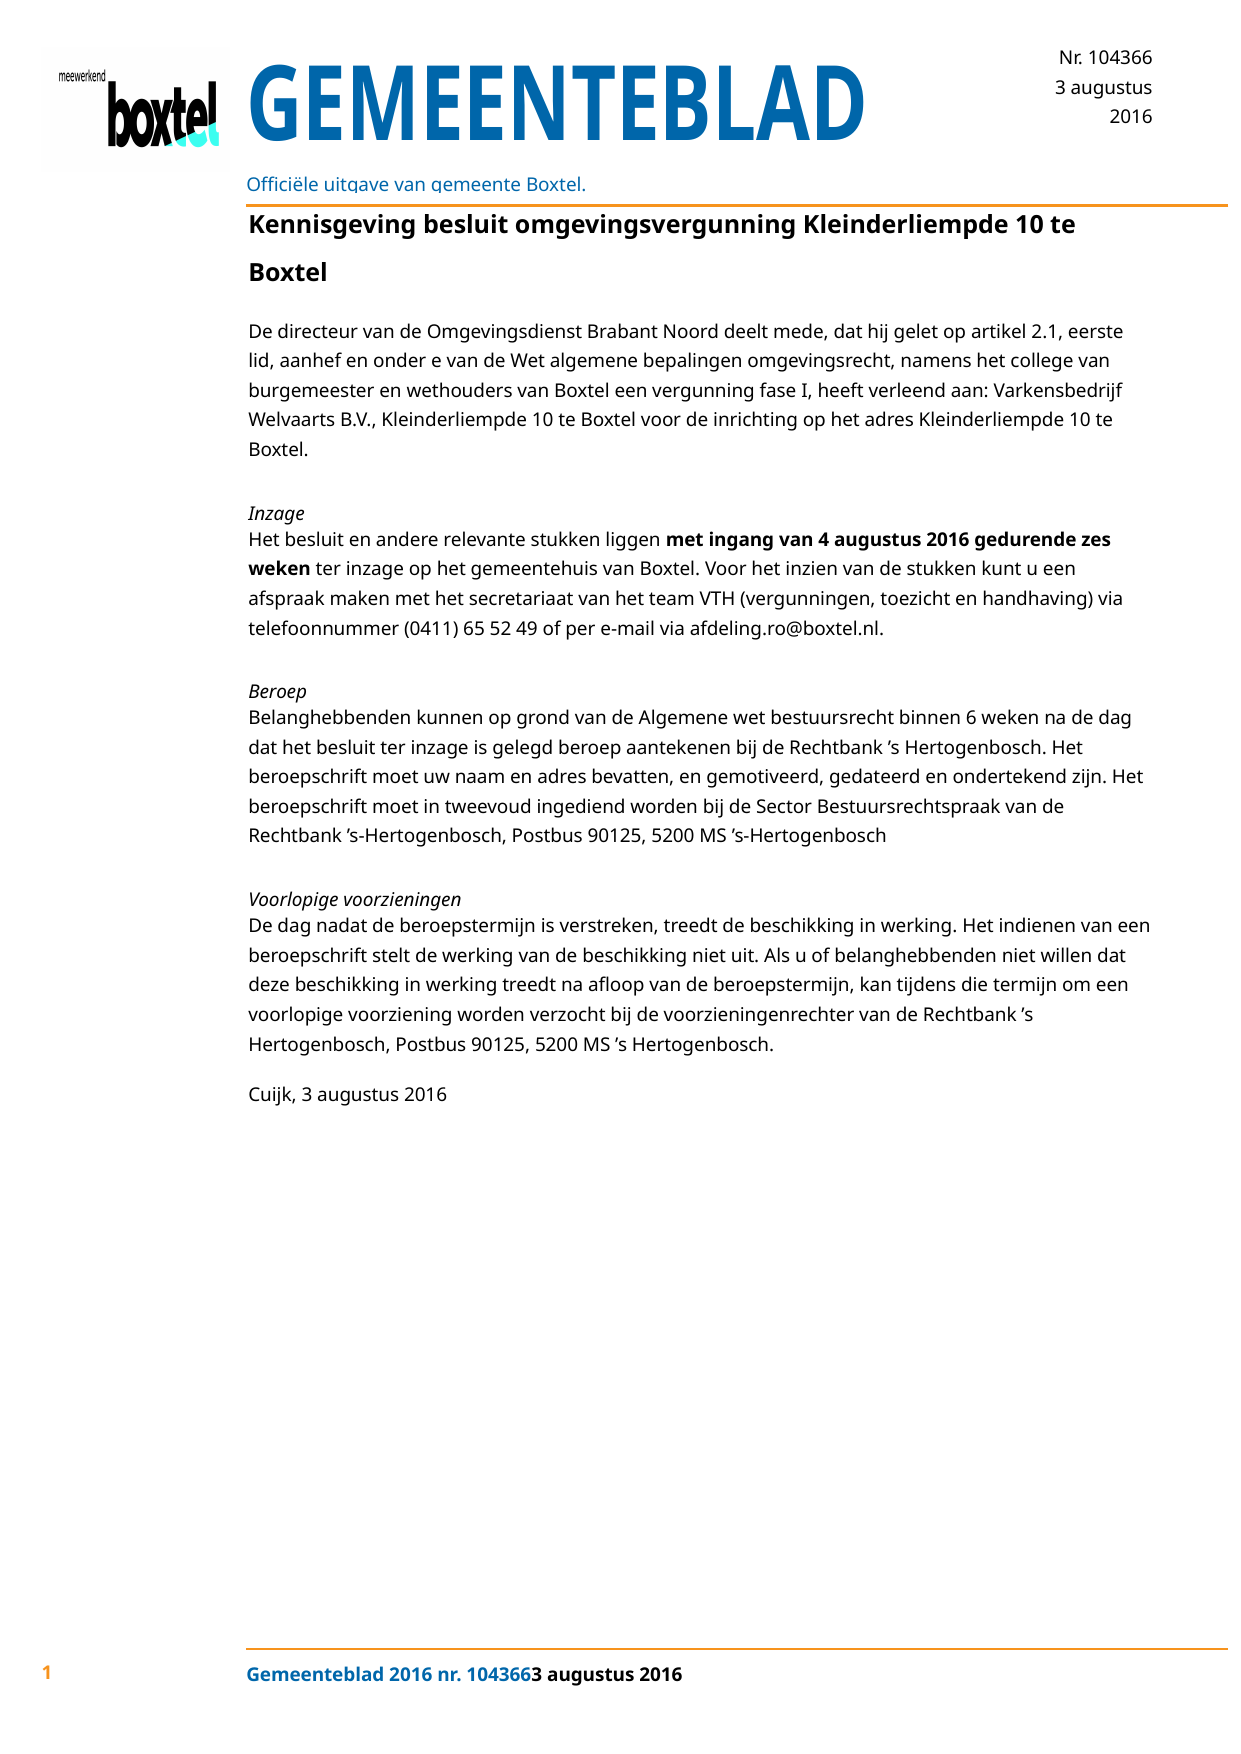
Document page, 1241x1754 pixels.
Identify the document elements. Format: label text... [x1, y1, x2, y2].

text Cuijk, 3 augustus 2016 [248, 1081, 1152, 1107]
text Het besluit en andere relevante stukken liggen met ingang van 4 augustus 2016 gedurende zes weken ter inzage op het gemeentehuis van Boxtel. Voor het inzien van de stukken kunt u een afspraak maken met het secretariaat van het team VTH (vergunningen, toezicht en handhaving) via telefoonnummer (0411) 65 52 49 of per e-mail via afdeling.ro@boxtel.nl. [248, 526, 1152, 640]
text Beroep [248, 679, 1152, 704]
text Kennisgeving besluit omgevingsvergunning Kleinderliempde 10 te Boxtel [248, 207, 1152, 288]
text Inzage [248, 500, 1152, 526]
text De dag nadat de beroepstermijn is verstreken, treedt de beschikking in werking. Het indienen van een beroepschrift stelt de werking van de beschikking niet uit. Als u of belanghebbenden niet willen dat deze beschikking in werking treedt na afloop van de beroepstermijn, kan tijdens die termijn om een voorlopige voorziening worden verzocht bij de voorzieningenrechter van de Rechtbank ’s Hertogenbosch, Postbus 90125, 5200 MS ’s Hertogenbosch. [248, 912, 1152, 1056]
text De directeur van de Omgevingsdienst Brabant Noord deelt mede, dat hij gelet op artikel 2.1, eerste lid, aanhef en onder e van de Wet algemene bepalingen omgevingsrecht, namens het college van burgemeester en wethouders van Boxtel een vergunning fase I, heeft verleend aan: Varkensbedrijf Welvaarts B.V., Kleinderliempde 10 te Boxtel voor de inrichting op het adres Kleinderliempde 10 te Boxtel. [248, 318, 1152, 462]
text Belanghebbenden kunnen op grond van de Algemene wet bestuursrecht binnen 6 weken na de dag dat het besluit ter inzage is gelegd beroep aantekenen bij de Rechtbank ’s Hertogenbosch. Het beroepschrift moet uw naam en adres bevatten, en gemotiveerd, gedateerd en ondertekend zijn. Het beroepschrift moet in tweevoud ingediend worden bij de Sector Bestuursrechtspraak van de Rechtbank ’s-Hertogenbosch, Postbus 90125, 5200 MS ’s-Hertogenbosch [248, 704, 1152, 848]
picture [41, 47, 231, 172]
text Voorlopige voorzieningen [248, 887, 1152, 912]
